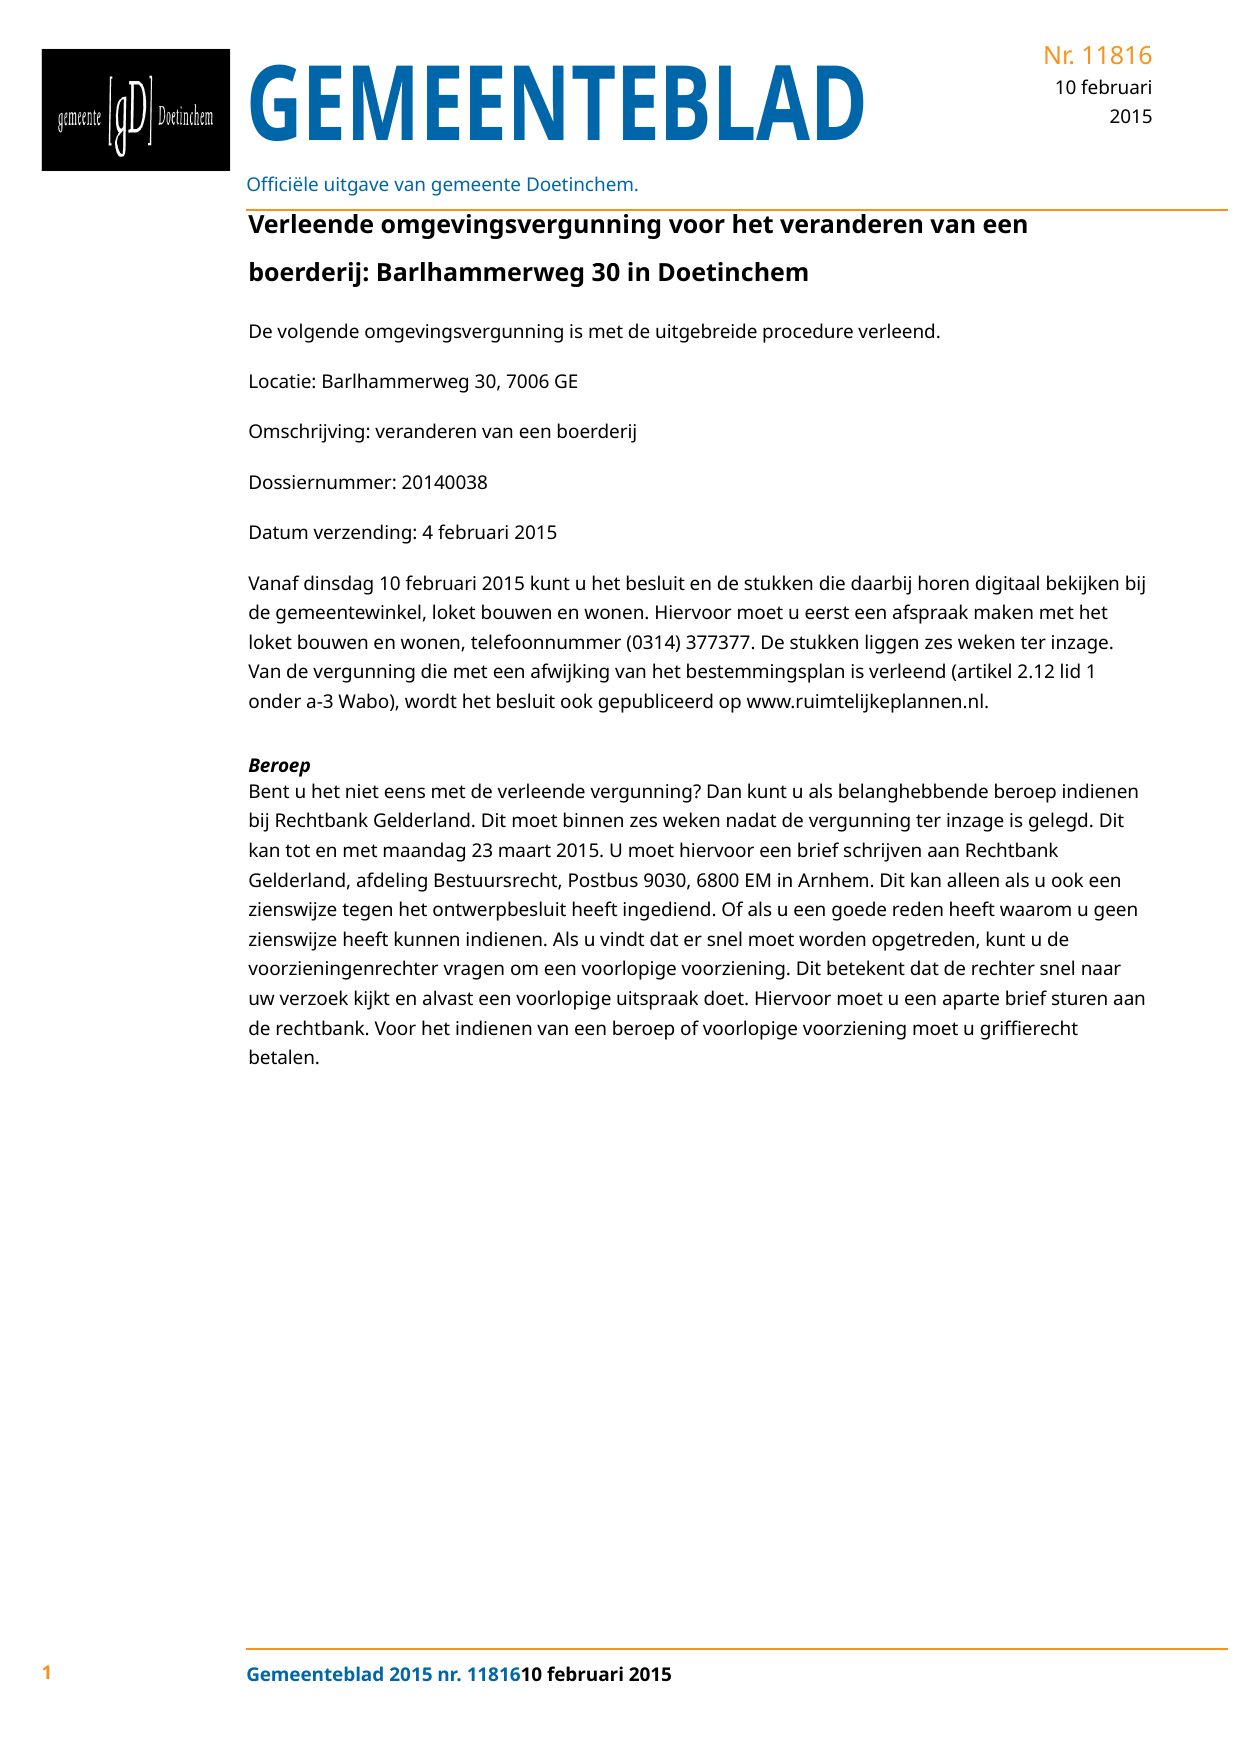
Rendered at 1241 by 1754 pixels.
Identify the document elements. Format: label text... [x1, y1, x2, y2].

text Vanaf dinsdag 10 februari 2015 kunt u het besluit en de stukken die daarbij horen digitaal bekijken bij de gemeentewinkel, loket bouwen en wonen. Hiervoor moet u eerst een afspraak maken met het loket bouwen en wonen, telefoonnummer (0314) 377377. De stukken liggen zes weken ter inzage. Van de vergunning die met een afwijking van het bestemmingsplan is verleend (artikel 2.12 lid 1 onder a-3 Wabo), wordt het besluit ook gepubliceerd op www.ruimtelijkeplannen.nl. [248, 570, 1152, 714]
text Dossiernummer: 20140038 [248, 469, 1152, 495]
picture [41, 47, 231, 172]
text Verleende omgevingsvergunning voor het veranderen van een boerderij: Barlhammerweg 30 in Doetinchem [248, 211, 1152, 288]
text Locatie: Barlhammerweg 30, 7006 GE [248, 368, 1152, 394]
text Datum verzending: 4 februari 2015 [248, 519, 1152, 545]
text Bent u het niet eens met de verleende vergunning? Dan kunt u als belanghebbende beroep indienen bij Rechtbank Gelderland. Dit moet binnen zes weken nadat de vergunning ter inzage is gelegd. Dit kan tot en met maandag 23 maart 2015. U moet hiervoor een brief schrijven aan Rechtbank Gelderland, afdeling Bestuursrecht, Postbus 9030, 6800 EM in Arnhem. Dit kan alleen als u ook een zienswijze tegen het ontwerpbesluit heeft ingediend. Of als u een goede reden heeft waarom u geen zienswijze heeft kunnen indienen. Als u vindt dat er snel moet worden opgetreden, kunt u de voorzieningenrechter vragen om een voorlopige voorziening. Dit betekent dat de rechter snel naar uw verzoek kijkt en alvast een voorlopige uitspraak doet. Hiervoor moet u een aparte brief sturen aan de rechtbank. Voor het indienen van een beroep of voorlopige voorziening moet u griffierecht betalen. [248, 778, 1152, 1070]
text Beroep [248, 752, 1152, 778]
text Omschrijving: veranderen van een boerderij [248, 419, 1152, 444]
text De volgende omgevingsvergunning is met de uitgebreide procedure verleend. [248, 318, 1152, 344]
